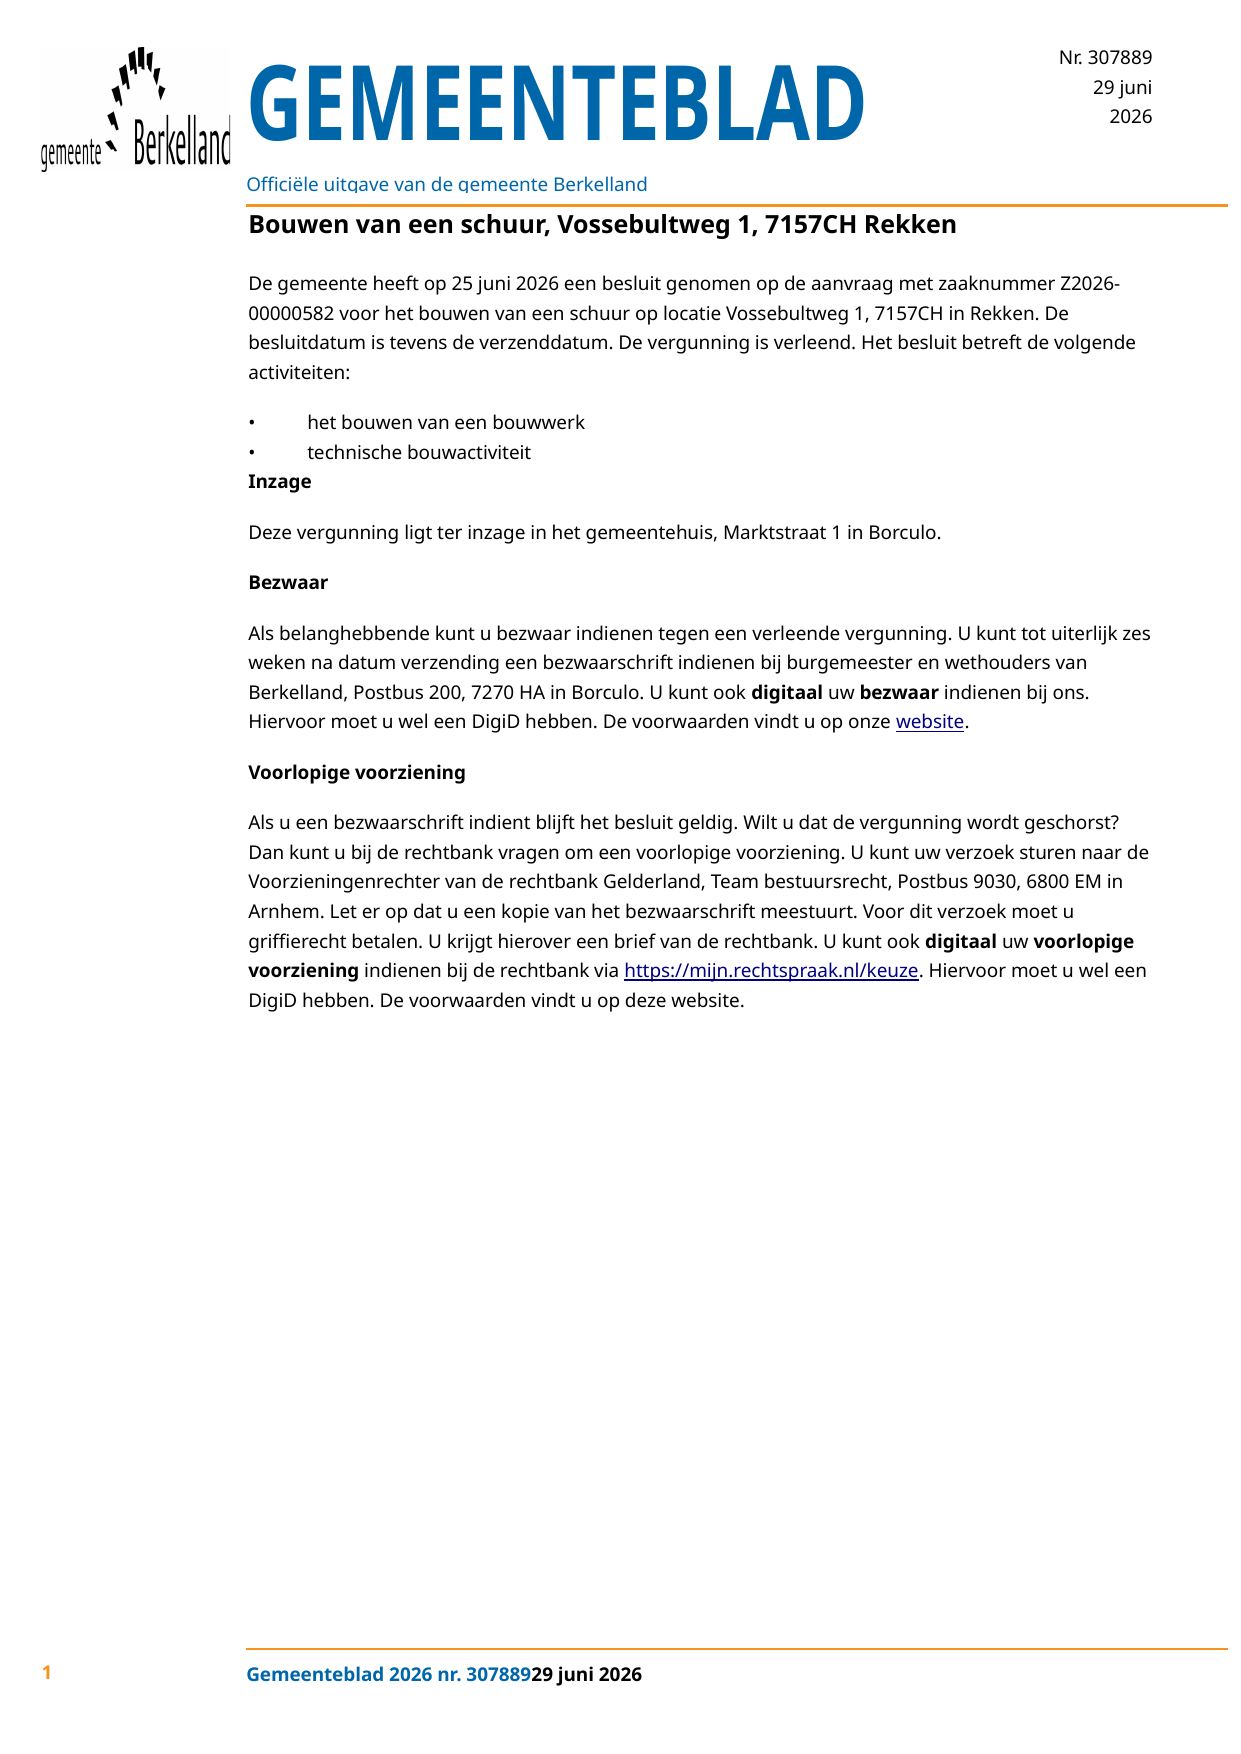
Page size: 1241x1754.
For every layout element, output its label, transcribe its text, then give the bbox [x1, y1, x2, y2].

text Als belanghebbende kunt u bezwaar indienen tegen een verleende vergunning. U kunt tot uiterlijk zes weken na datum verzending een bezwaarschrift indienen bij burgemeester en wethouders van Berkelland, Postbus 200, 7270 HA in Borculo. U kunt ook digitaal uw bezwaar indienen bij ons. Hiervoor moet u wel een DigiD hebben. De voorwaarden vindt u op onze website. [248, 620, 1152, 734]
text Inzage [248, 469, 1152, 494]
list technische bouwactiviteit [248, 439, 1152, 465]
text Voorlopige voorziening [248, 759, 1152, 785]
list het bouwen van een bouwwerk [248, 409, 1152, 435]
text Deze vergunning ligt ter inzage in het gemeentehuis, Marktstraat 1 in Borculo. [248, 519, 1152, 545]
text Als u een bezwaarschrift indient blijft het besluit geldig. Wilt u dat de vergunning wordt geschorst? Dan kunt u bij de rechtbank vragen om een voorlopige voorziening. U kunt uw verzoek sturen naar de Voorzieningenrechter van de rechtbank Gelderland, Team bestuursrecht, Postbus 9030, 6800 EM in Arnhem. Let er op dat u een kopie van het bezwaarschrift meestuurt. Voor dit verzoek moet u griffierecht betalen. U krijgt hierover een brief van de rechtbank. U kunt ook digitaal uw voorlopige voorziening indienen bij de rechtbank via https://mijn.rechtspraak.nl/keuze. Hiervoor moet u wel een DigiD hebben. De voorwaarden vindt u op deze website. [248, 809, 1152, 1013]
text Bouwen van een schuur, Vossebultweg 1, 7157CH Rekken [248, 207, 1152, 241]
text De gemeente heeft op 25 juni 2026 een besluit genomen op de aanvraag met zaaknummer Z2026-00000582 voor het bouwen van een schuur op locatie Vossebultweg 1, 7157CH in Rekken. De besluitdatum is tevens de verzenddatum. De vergunning is verleend. Het besluit betreft de volgende activiteiten: [248, 270, 1152, 385]
picture [41, 47, 231, 172]
text Bezwaar [248, 569, 1152, 595]
